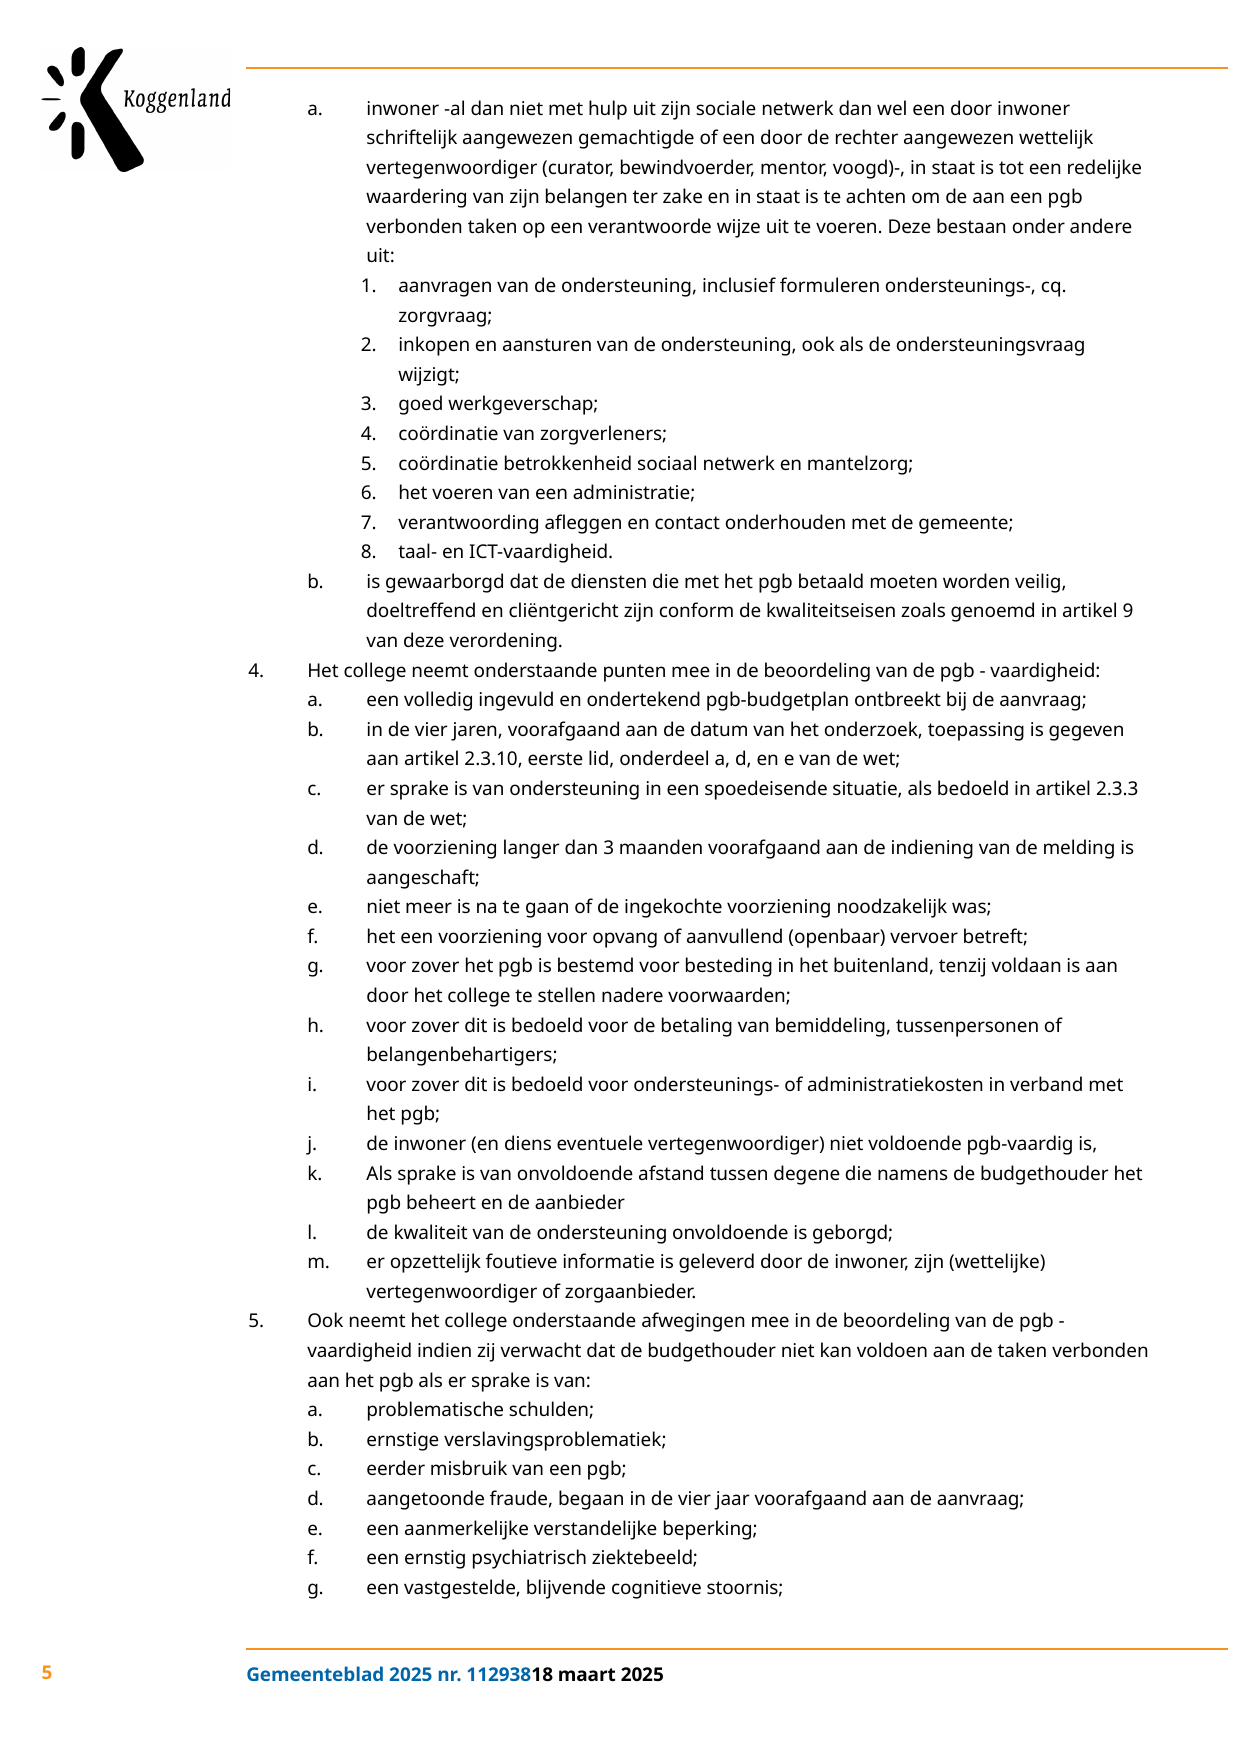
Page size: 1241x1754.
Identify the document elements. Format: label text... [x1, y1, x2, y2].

picture [41, 47, 231, 172]
list coördinatie betrokkenheid sociaal netwerk en mantelzorg; [361, 450, 1152, 476]
list er sprake is van ondersteuning in een spoedeisende situatie, als bedoeld in artikel 2.3.3 van de wet; [307, 775, 1152, 831]
list problematische schulden; [307, 1396, 1152, 1422]
list de kwaliteit van de ondersteuning onvoldoende is geborgd; [307, 1219, 1152, 1245]
list een ernstig psychiatrisch ziektebeeld; [307, 1544, 1152, 1570]
list een vastgestelde, blijvende cognitieve stoornis; [307, 1574, 1152, 1600]
list taal- en ICT-vaardigheid. [361, 538, 1152, 564]
list de voorziening langer dan 3 maanden voorafgaand aan de indiening van de melding is aangeschaft; [307, 834, 1152, 890]
list voor zover dit is bedoeld voor ondersteunings- of administratiekosten in verband met het pgb; [307, 1071, 1152, 1126]
list aanvragen van de ondersteuning, inclusief formuleren ondersteunings-, cq. zorgvraag; [361, 272, 1152, 328]
list het voeren van een administratie; [361, 479, 1152, 505]
list aangetoonde fraude, begaan in de vier jaar voorafgaand aan de aanvraag; [307, 1485, 1152, 1511]
list een volledig ingevuld en ondertekend pgb-budgetplan ontbreekt bij de aanvraag; [307, 686, 1152, 712]
list in de vier jaren, voorafgaand aan de datum van het onderzoek, toepassing is gegeven aan artikel 2.3.10, eerste lid, onderdeel a, d, en e van de wet; [307, 716, 1152, 771]
list Het college neemt onderstaande punten mee in de beoordeling van de pgb - vaardigheid: [248, 657, 1152, 683]
list voor zover het pgb is bestemd voor besteding in het buitenland, tenzij voldaan is aan door het college te stellen nadere voorwaarden; [307, 953, 1152, 1008]
list eerder misbruik van een pgb; [307, 1456, 1152, 1481]
list Ook neemt het college onderstaande afwegingen mee in de beoordeling van de pgb -vaardigheid indien zij verwacht dat de budgethouder niet kan voldoen aan de taken verbonden aan het pgb als er sprake is van: [248, 1308, 1152, 1393]
list goed werkgeverschap; [361, 391, 1152, 416]
list ernstige verslavingsproblematiek; [307, 1426, 1152, 1452]
list het een voorziening voor opvang of aanvullend (openbaar) vervoer betreft; [307, 923, 1152, 949]
list een aanmerkelijke verstandelijke beperking; [307, 1515, 1152, 1541]
list de inwoner (en diens eventuele vertegenwoordiger) niet voldoende pgb-vaardig is, [307, 1130, 1152, 1156]
list coördinatie van zorgverleners; [361, 420, 1152, 446]
list verantwoording afleggen en contact onderhouden met de gemeente; [361, 509, 1152, 535]
list er opzettelijk foutieve informatie is geleverd door de inwoner, zijn (wettelijke) vertegenwoordiger of zorgaanbieder. [307, 1248, 1152, 1304]
list inkopen en aansturen van de ondersteuning, ook als de ondersteuningsvraag wijzigt; [361, 331, 1152, 387]
list niet meer is na te gaan of de ingekochte voorziening noodzakelijk was; [307, 893, 1152, 919]
list inwoner -al dan niet met hulp uit zijn sociale netwerk dan wel een door inwoner schriftelijk aangewezen gemachtigde of een door de rechter aangewezen wettelijk vertegenwoordiger (curator, bewindvoerder, mentor, voogd)-, in staat is tot een redelijke waardering van zijn belangen ter zake en in staat is te achten om de aan een pgb verbonden taken op een verantwoorde wijze uit te voeren. Deze bestaan onder andere uit: [307, 95, 1152, 268]
list is gewaarborgd dat de diensten die met het pgb betaald moeten worden veilig, doeltreffend en cliëntgericht zijn conform de kwaliteitseisen zoals genoemd in artikel 9 van deze verordening. [307, 568, 1152, 653]
list voor zover dit is bedoeld voor de betaling van bemiddeling, tussenpersonen of belangenbehartigers; [307, 1012, 1152, 1067]
list Als sprake is van onvoldoende afstand tussen degene die namens de budgethouder het pgb beheert en de aanbieder [307, 1160, 1152, 1215]
